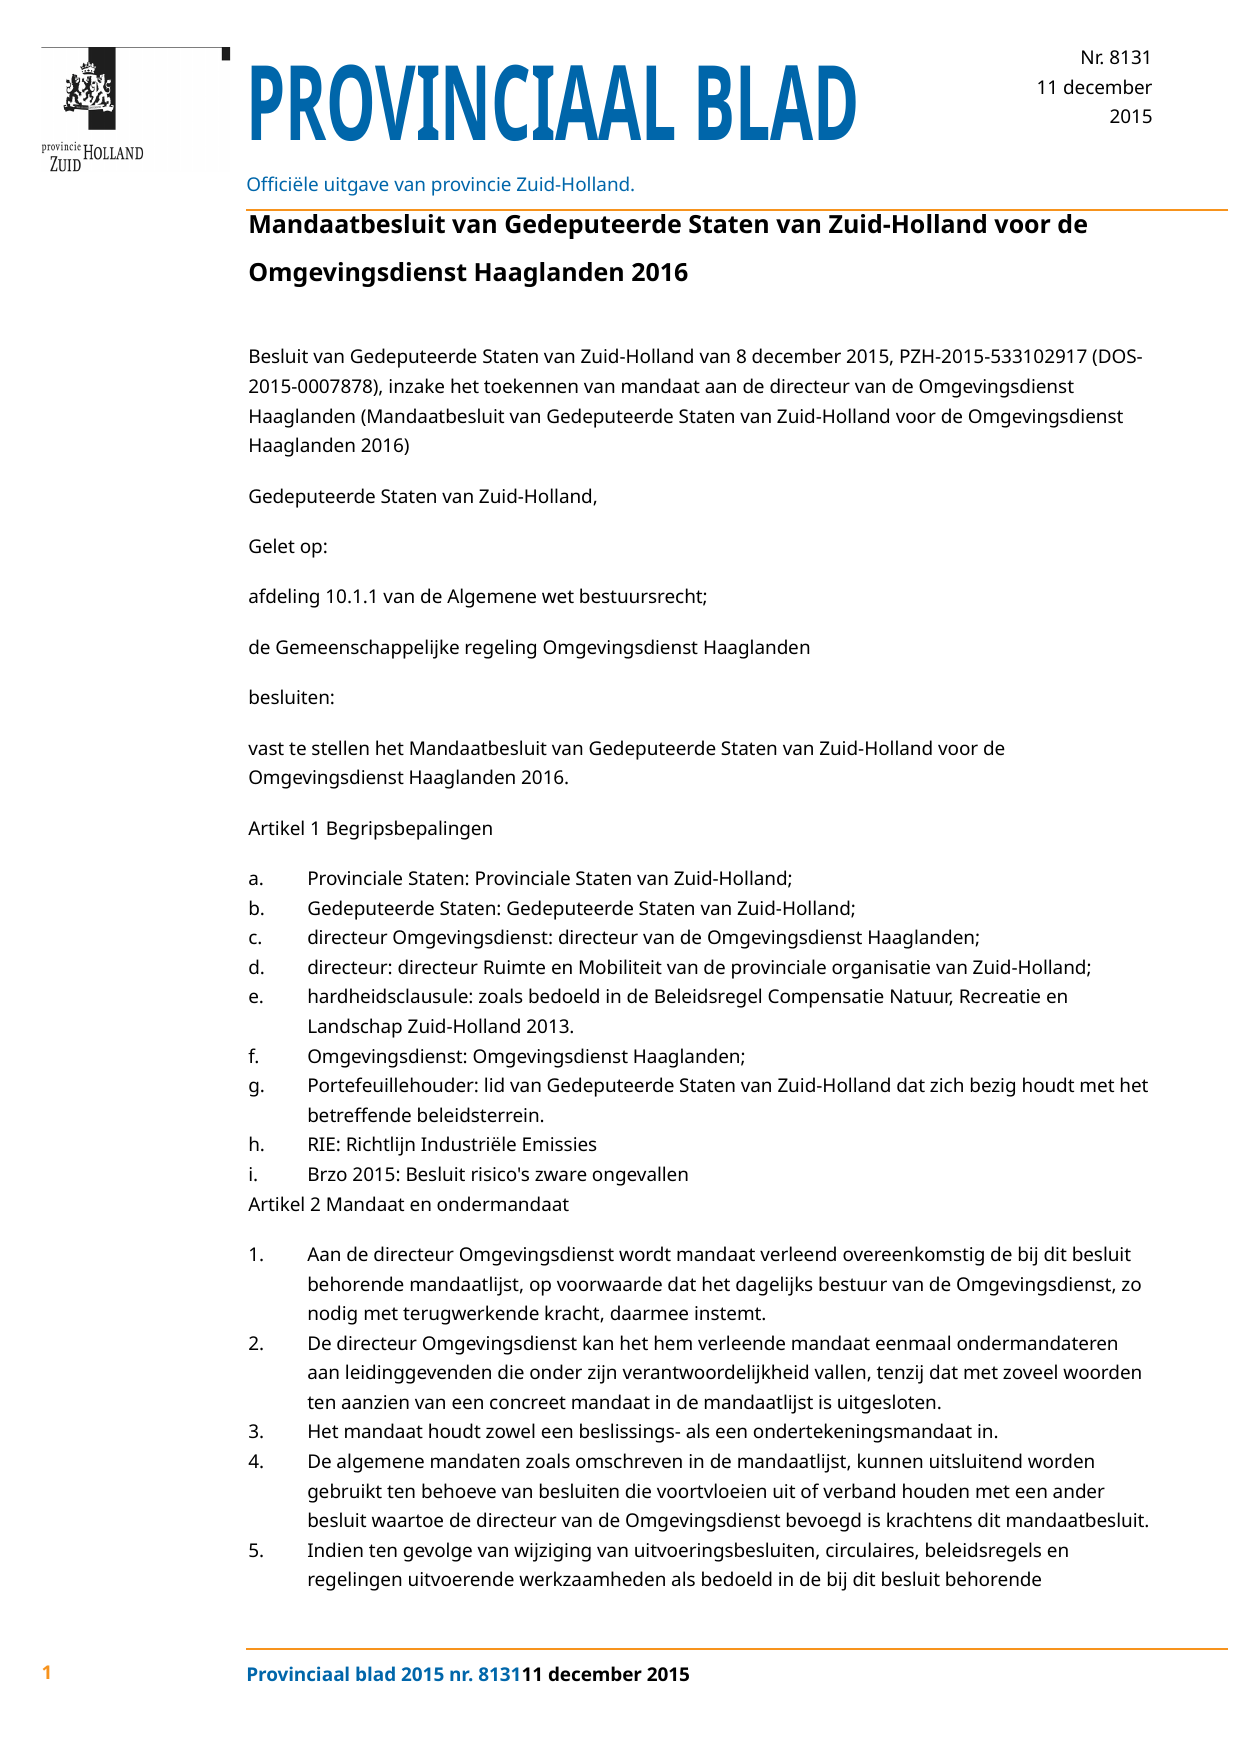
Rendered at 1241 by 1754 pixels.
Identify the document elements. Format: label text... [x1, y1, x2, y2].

text Artikel 1 Begripsbepalingen [248, 815, 1152, 841]
list directeur Omgevingsdienst: directeur van de Omgevingsdienst Haaglanden; [248, 924, 1152, 950]
list RIE: Richtlijn Industriële Emissies [248, 1132, 1152, 1157]
text de Gemeenschappelijke regeling Omgevingsdienst Haaglanden [248, 634, 1152, 660]
picture [41, 47, 231, 172]
text Besluit van Gedeputeerde Staten van Zuid-Holland van 8 december 2015, PZH-2015-533102917 (DOS-2015-0007878), inzake het toekennen van mandaat aan de directeur van de Omgevingsdienst Haaglanden (Mandaatbesluit van Gedeputeerde Staten van Zuid-Holland voor de Omgevingsdienst Haaglanden 2016) [248, 344, 1152, 458]
text Mandaatbesluit van Gedeputeerde Staten van Zuid-Holland voor de Omgevingsdienst Haaglanden 2016 [248, 211, 1152, 288]
text afdeling 10.1.1 van de Algemene wet bestuursrecht; [248, 584, 1152, 609]
list De directeur Omgevingsdienst kan het hem verleende mandaat eenmaal ondermandateren aan leidinggevenden die onder zijn verantwoordelijkheid vallen, tenzij dat met zoveel woorden ten aanzien van een concreet mandaat in de mandaatlijst is uitgesloten. [248, 1330, 1152, 1415]
list Aan de directeur Omgevingsdienst wordt mandaat verleend overeenkomstig de bij dit besluit behorende mandaatlijst, op voorwaarde dat het dagelijks bestuur van de Omgevingsdienst, zo nodig met terugwerkende kracht, daarmee instemt. [248, 1241, 1152, 1326]
list Provinciale Staten: Provinciale Staten van Zuid-Holland; [248, 865, 1152, 891]
list hardheidsclausule: zoals bedoeld in de Beleidsregel Compensatie Natuur, Recreatie en Landschap Zuid-Holland 2013. [248, 984, 1152, 1039]
list De algemene mandaten zoals omschreven in de mandaatlijst, kunnen uitsluitend worden gebruikt ten behoeve van besluiten die voortvloeien uit of verband houden met een ander besluit waartoe de directeur van de Omgevingsdienst bevoegd is krachtens dit mandaatbesluit. [248, 1448, 1152, 1533]
text Artikel 2 Mandaat en ondermandaat [248, 1191, 1152, 1216]
list Gedeputeerde Staten: Gedeputeerde Staten van Zuid-Holland; [248, 895, 1152, 921]
text besluiten: [248, 684, 1152, 710]
list Het mandaat houdt zowel een beslissings- als een ondertekeningsmandaat in. [248, 1419, 1152, 1444]
list directeur: directeur Ruimte en Mobiliteit van de provinciale organisatie van Zuid-Holland; [248, 954, 1152, 980]
list Omgevingsdienst: Omgevingsdienst Haaglanden; [248, 1043, 1152, 1068]
text vast te stellen het Mandaatbesluit van Gedeputeerde Staten van Zuid-Holland voor de Omgevingsdienst Haaglanden 2016. [248, 735, 1152, 790]
text Gelet op: [248, 533, 1152, 559]
text Gedeputeerde Staten van Zuid-Holland, [248, 483, 1152, 508]
list Indien ten gevolge van wijziging van uitvoeringsbesluiten, circulaires, beleidsregels en regelingen uitvoerende werkzaamheden als bedoeld in de bij dit besluit behorende [248, 1537, 1152, 1592]
list Brzo 2015: Besluit risico's zware ongevallen [248, 1161, 1152, 1187]
list Portefeuillehouder: lid van Gedeputeerde Staten van Zuid-Holland dat zich bezig houdt met het betreffende beleidsterrein. [248, 1072, 1152, 1128]
